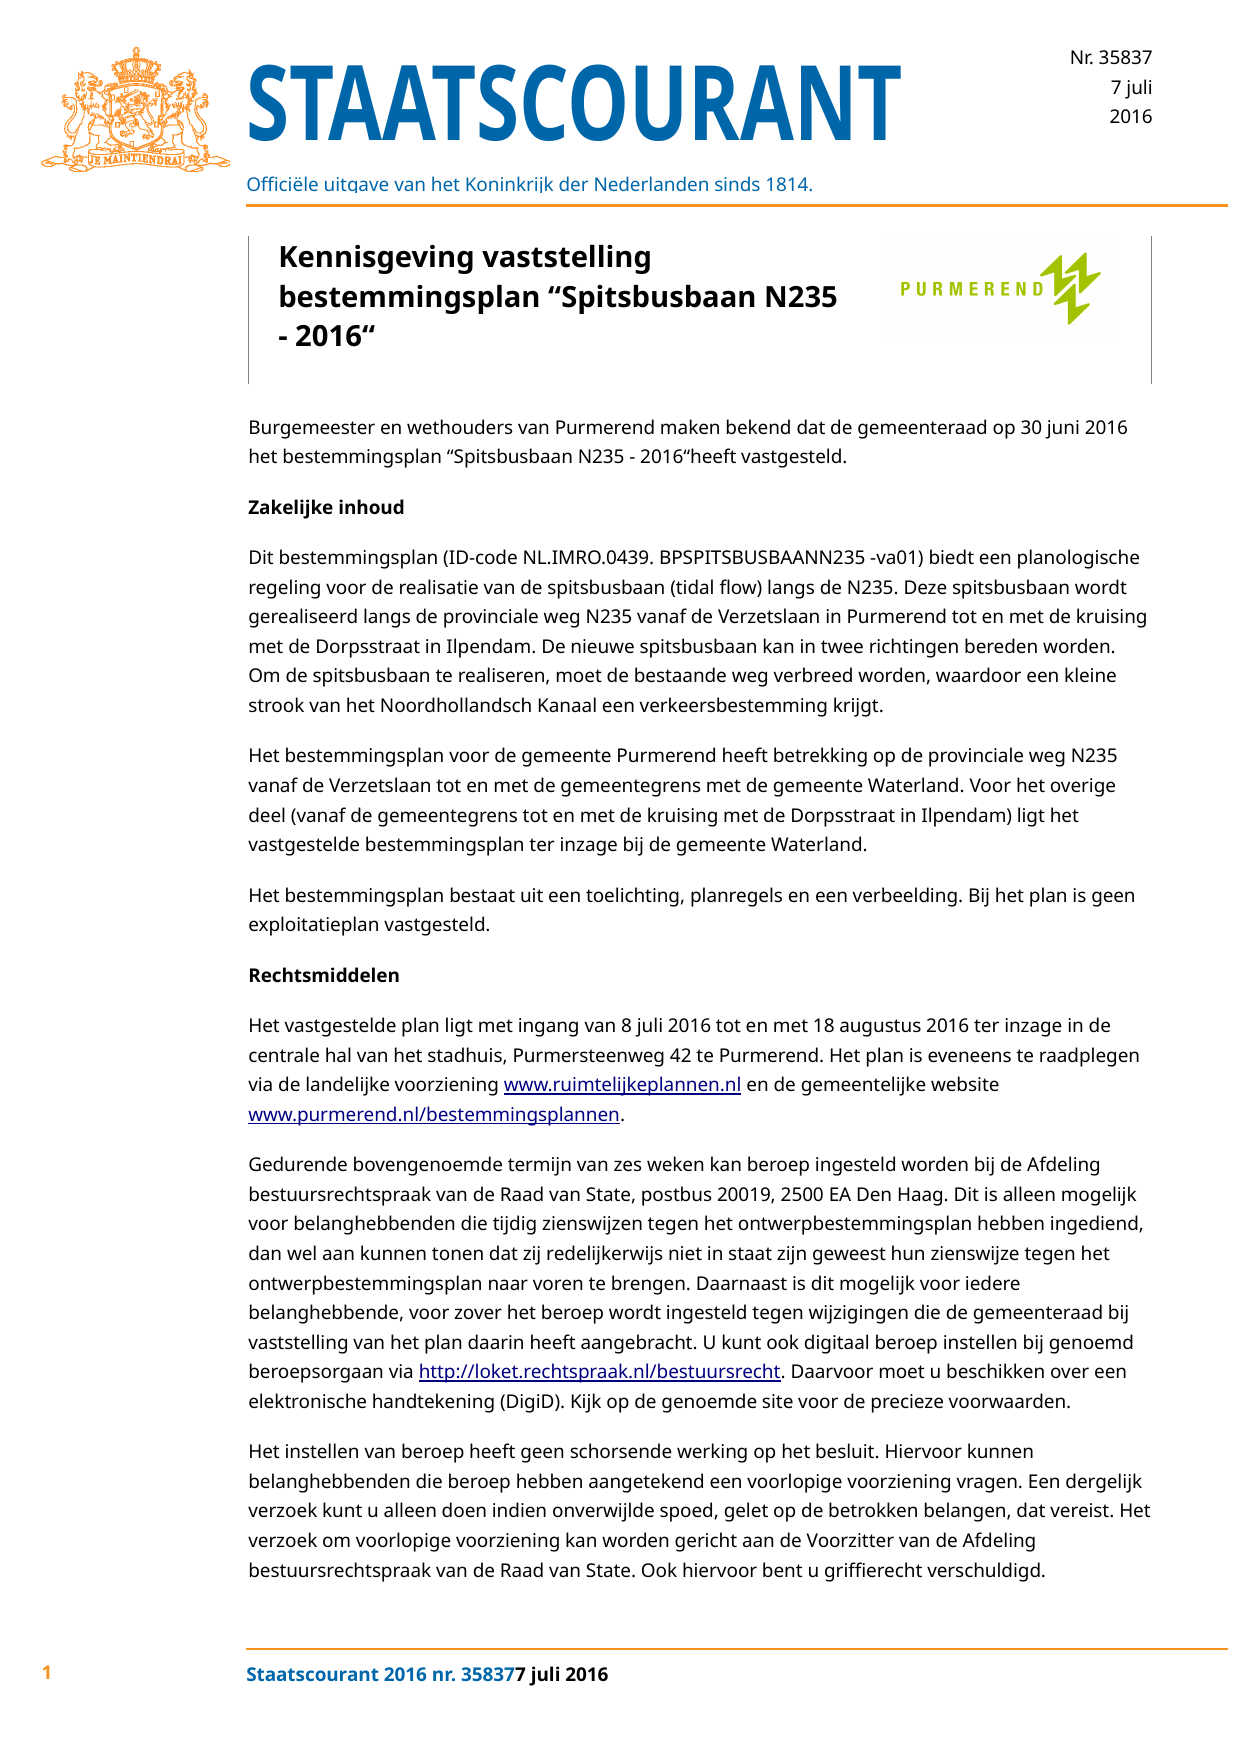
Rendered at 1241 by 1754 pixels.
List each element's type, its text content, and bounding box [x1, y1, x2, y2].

text Zakelijke inhoud [248, 494, 1152, 520]
text Het vastgestelde plan ligt met ingang van 8 juli 2016 tot en met 18 augustus 2016 ter inzage in de centrale hal van het stadhuis, Purmersteenweg 42 te Purmerend. Het plan is eveneens te raadplegen via de landelijke voorziening www.ruimtelijkeplannen.nl en de gemeentelijke website www.purmerend.nl/bestemmingsplannen. [248, 1012, 1152, 1127]
text Rechtsmiddelen [248, 962, 1152, 988]
table_header Kennisgeving vaststelling bestemmingsplan “Spitsbusbaan N235 - 2016“ [249, 236, 850, 384]
text Gedurende bovengenoemde termijn van zes weken kan beroep ingesteld worden bij de Afdeling bestuursrechtspraak van de Raad van State, postbus 20019, 2500 EA Den Haag. Dit is alleen mogelijk voor belanghebbenden die tijdig zienswijzen tegen het ontwerpbestemmingsplan hebben ingediend, dan wel aan kunnen tonen dat zij redelijkerwijs niet in staat zijn geweest hun zienswijze tegen het ontwerpbestemmingsplan naar voren te brengen. Daarnaast is dit mogelijk voor iedere belanghebbende, voor zover het beroep wordt ingesteld tegen wijzigingen die de gemeenteraad bij vaststelling van het plan daarin heeft aangebracht. U kunt ook digitaal beroep instellen bij genoemd beroepsorgaan via http://loket.rechtspraak.nl/bestuursrecht. Daarvoor moet u beschikken over een elektronische handtekening (DigiD). Kijk op de genoemde site voor de precieze voorwaarden. [248, 1151, 1152, 1414]
text Het instellen van beroep heeft geen schorsende werking op het besluit. Hiervoor kunnen belanghebbenden die beroep hebben aangetekend een voorlopige voorziening vragen. Een dergelijk verzoek kunt u alleen doen indien onverwijlde spoed, gelet op de betrokken belangen, dat vereist. Het verzoek om voorlopige voorziening kan worden gericht aan de Voorzitter van de Afdeling bestuursrechtspraak van de Raad van State. Ook hiervoor bent u griffierecht verschuldigd. [248, 1438, 1152, 1583]
picture [41, 47, 231, 172]
picture [882, 236, 1119, 342]
text Dit bestemmingsplan (ID-code NL.IMRO.0439. BPSPITSBUSBAANN235 -va01) biedt een planologische regeling voor de realisatie van de spitsbusbaan (tidal flow) langs de N235. Deze spitsbusbaan wordt gerealiseerd langs de provinciale weg N235 vanaf de Verzetslaan in Purmerend tot en met de kruising met de Dorpsstraat in Ilpendam. De nieuwe spitsbusbaan kan in twee richtingen bereden worden. Om de spitsbusbaan te realiseren, moet de bestaande weg verbreed worden, waardoor een kleine strook van het Noordhollandsch Kanaal een verkeersbestemming krijgt. [248, 544, 1152, 718]
text Het bestemmingsplan voor de gemeente Purmerend heeft betrekking op de provinciale weg N235 vanaf de Verzetslaan tot en met de gemeentegrens met de gemeente Waterland. Voor het overige deel (vanaf de gemeentegrens tot en met de kruising met de Dorpsstraat in Ilpendam) ligt het vastgestelde bestemmingsplan ter inzage bij de gemeente Waterland. [248, 743, 1152, 857]
text Het bestemmingsplan bestaat uit een toelichting, planregels en een verbeelding. Bij het plan is geen exploitatieplan vastgesteld. [248, 882, 1152, 937]
table_header [850, 236, 1151, 384]
text Burgemeester en wethouders van Purmerend maken bekend dat de gemeenteraad op 30 juni 2016 het bestemmingsplan “Spitsbusbaan N235 - 2016“heeft vastgesteld. [248, 414, 1152, 469]
